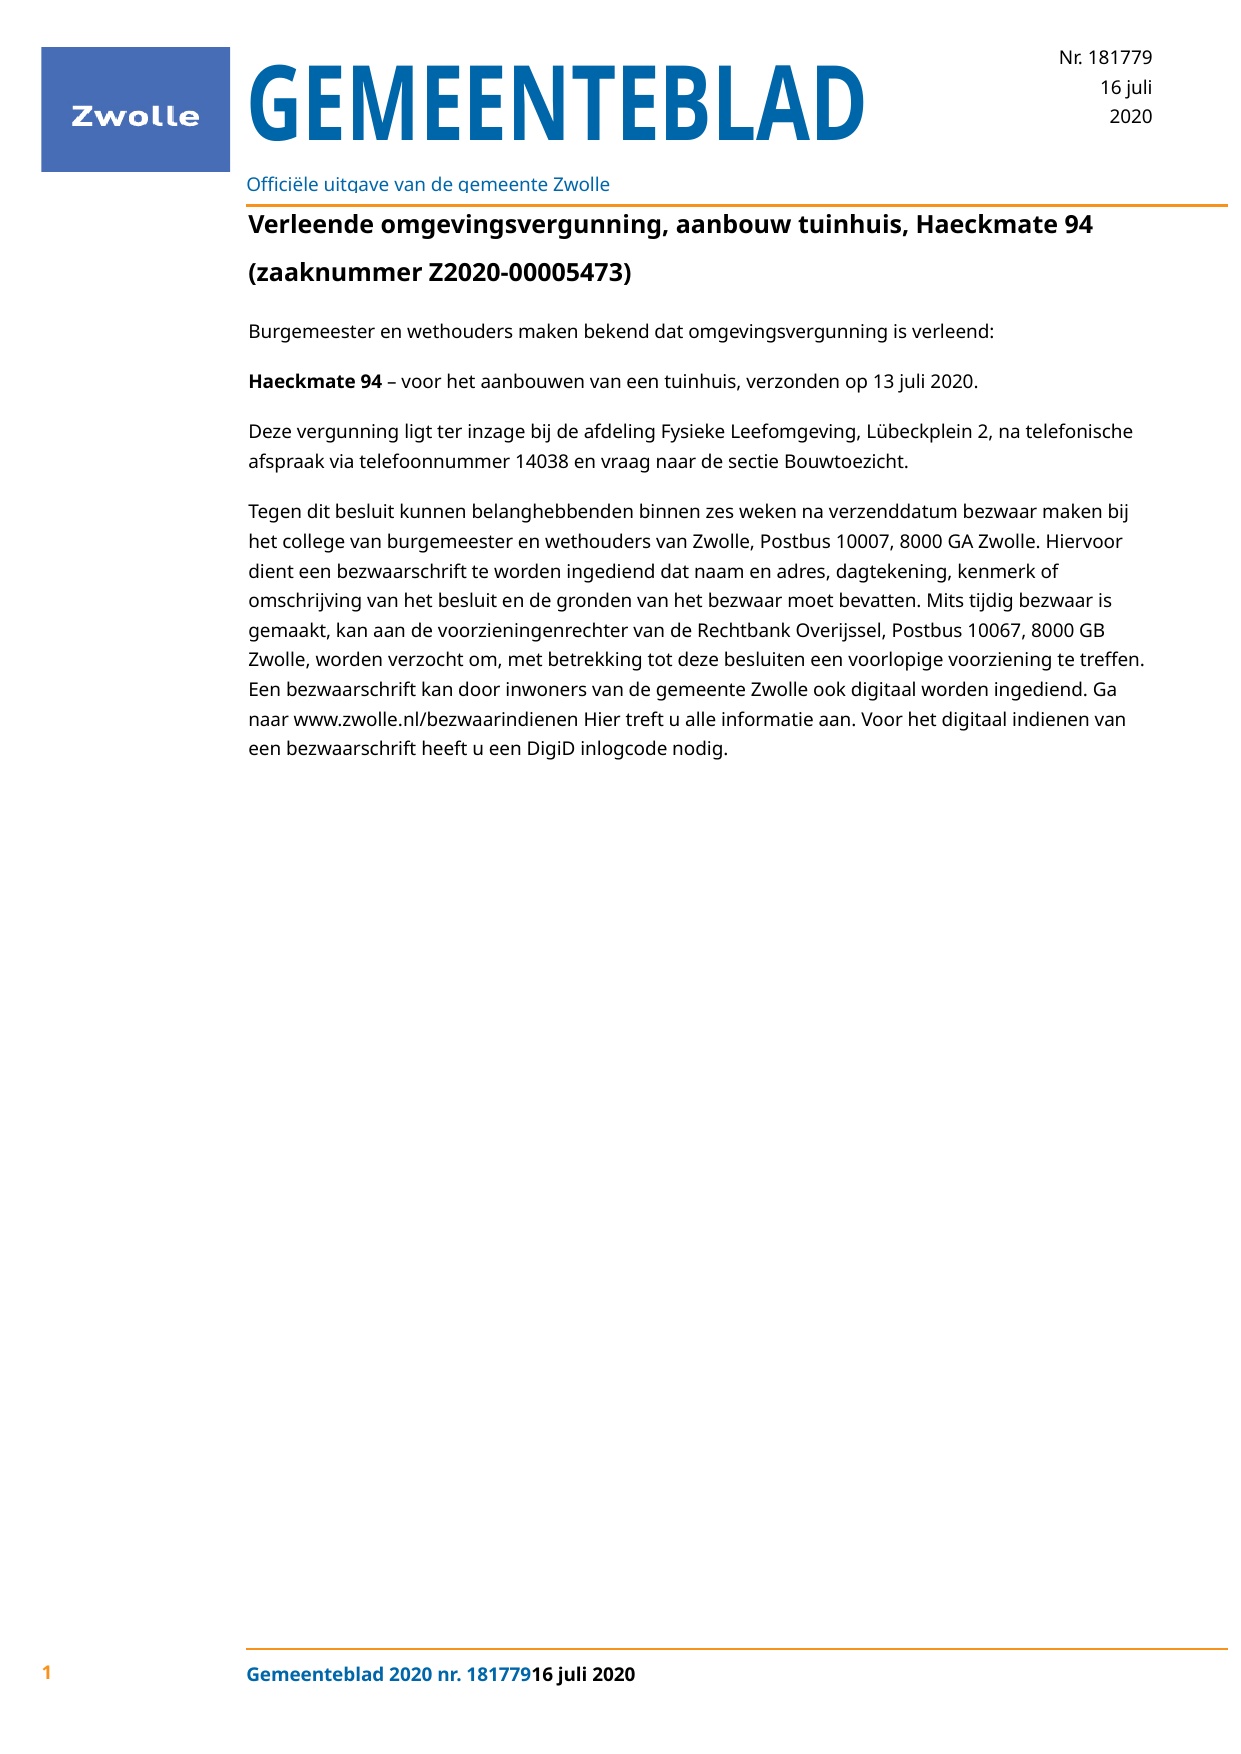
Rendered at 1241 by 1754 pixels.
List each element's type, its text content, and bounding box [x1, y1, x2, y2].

text Verleende omgevingsvergunning, aanbouw tuinhuis, Haeckmate 94 (zaaknummer Z2020-00005473) [248, 207, 1152, 288]
text Haeckmate 94 – voor het aanbouwen van een tuinhuis, verzonden op 13 juli 2020. [248, 368, 1152, 394]
picture [41, 47, 231, 172]
text Tegen dit besluit kunnen belanghebbenden binnen zes weken na verzenddatum bezwaar maken bij het college van burgemeester en wethouders van Zwolle, Postbus 10007, 8000 GA Zwolle. Hiervoor dient een bezwaarschrift te worden ingediend dat naam en adres, dagtekening, kenmerk of omschrijving van het besluit en de gronden van het bezwaar moet bevatten. Mits tijdig bezwaar is gemaakt, kan aan de voorzieningenrechter van de Rechtbank Overijssel, Postbus 10067, 8000 GB Zwolle, worden verzocht om, met betrekking tot deze besluiten een voorlopige voorziening te treffen. Een bezwaarschrift kan door inwoners van de gemeente Zwolle ook digitaal worden ingediend. Ga naar www.zwolle.nl/bezwaarindienen Hier treft u alle informatie aan. Voor het digitaal indienen van een bezwaarschrift heeft u een DigiD inlogcode nodig. [248, 499, 1152, 761]
text Deze vergunning ligt ter inzage bij de afdeling Fysieke Leefomgeving, Lübeckplein 2, na telefonische afspraak via telefoonnummer 14038 en vraag naar de sectie Bouwtoezicht. [248, 419, 1152, 474]
text Burgemeester en wethouders maken bekend dat omgevingsvergunning is verleend: [248, 318, 1152, 344]
